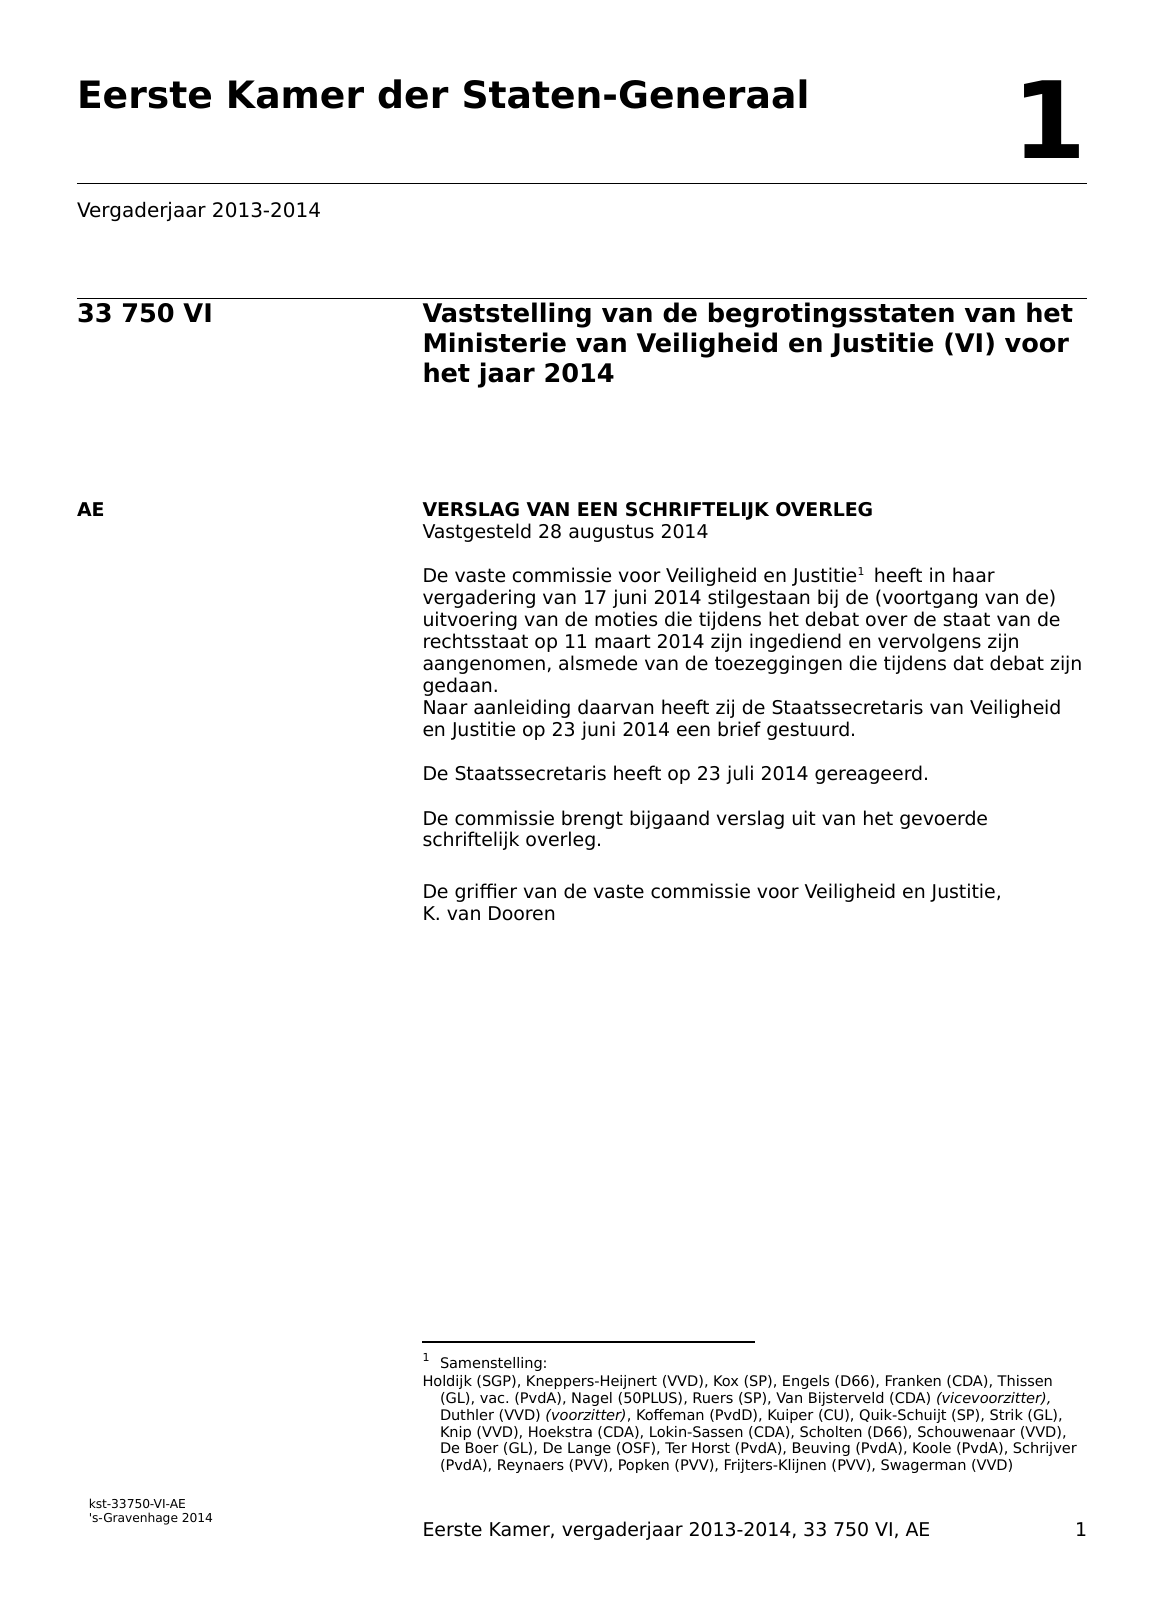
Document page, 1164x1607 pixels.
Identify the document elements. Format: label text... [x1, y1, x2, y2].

text De commissie brengt bijgaand verslag uit van het gevoerde schriftelijk overleg. [422, 807, 1087, 851]
table_cell Vergaderjaar 2013-2014 [77, 184, 1087, 298]
text De vaste commissie voor Veiligheid en Justitie heeft in haar vergadering van 17 juni 2014 stilgestaan bij de (voortgang van de) uitvoering van de moties die tijdens het debat over de staat van de rechtsstaat op 11 maart 2014 zijn ingediend en vervolgens zijn aangenomen, alsmede van de toezeggingen die tijdens dat debat zijn gedaan. [422, 565, 1087, 697]
subtitle AE VERSLAG VAN EEN SCHRIFTELIJK OVERLEG [77, 499, 1087, 521]
table_header 1 [886, 59, 1087, 183]
text De Staatssecretaris heeft op 23 juli 2014 gereageerd. [422, 763, 1087, 785]
text Vastgesteld 28 augustus 2014 [422, 521, 1087, 543]
text Naar aanleiding daarvan heeft zij de Staatssecretaris van Veiligheid en Justitie op 23 juni 2014 een brief gestuurd. [422, 697, 1087, 741]
text Samenstelling: [422, 1351, 1087, 1373]
text 's-Gravenhage 2014 [88, 1511, 323, 1525]
text Holdijk (SGP), Kneppers-Heijnert (VVD), Kox (SP), Engels (D66), Franken (CDA), Thissen (GL), vac. (PvdA), Nagel (50PLUS), Ruers (SP), Van Bijsterveld (CDA) (vicevoorzitter), Duthler (VVD) (voorzitter), Koffeman (PvdD), Kuiper (CU), Quik-Schuijt (SP), Strik (GL), Knip (VVD), Hoekstra (CDA), Lokin-Sassen (CDA), Scholten (D66), Schouwenaar (VVD), De Boer (GL), De Lange (OSF), Ter Horst (PvdA), Beuving (PvdA), Koole (PvdA), Schrijver (PvdA), Reynaers (PVV), Popken (PVV), Frijters-Klijnen (PVV), Swagerman (VVD) [422, 1373, 1087, 1474]
text kst-33750-VI-AE [88, 1497, 323, 1511]
table_header Eerste Kamer der Staten-Generaal [77, 59, 886, 183]
subtitle 33 750 VI Vaststelling van de begrotingsstaten van het Ministerie van Veiligheid en Justitie (VI) voor het jaar 2014 [77, 299, 1087, 388]
text De griffier van de vaste commissie voor Veiligheid en Justitie, K. van Dooren [422, 881, 1087, 925]
